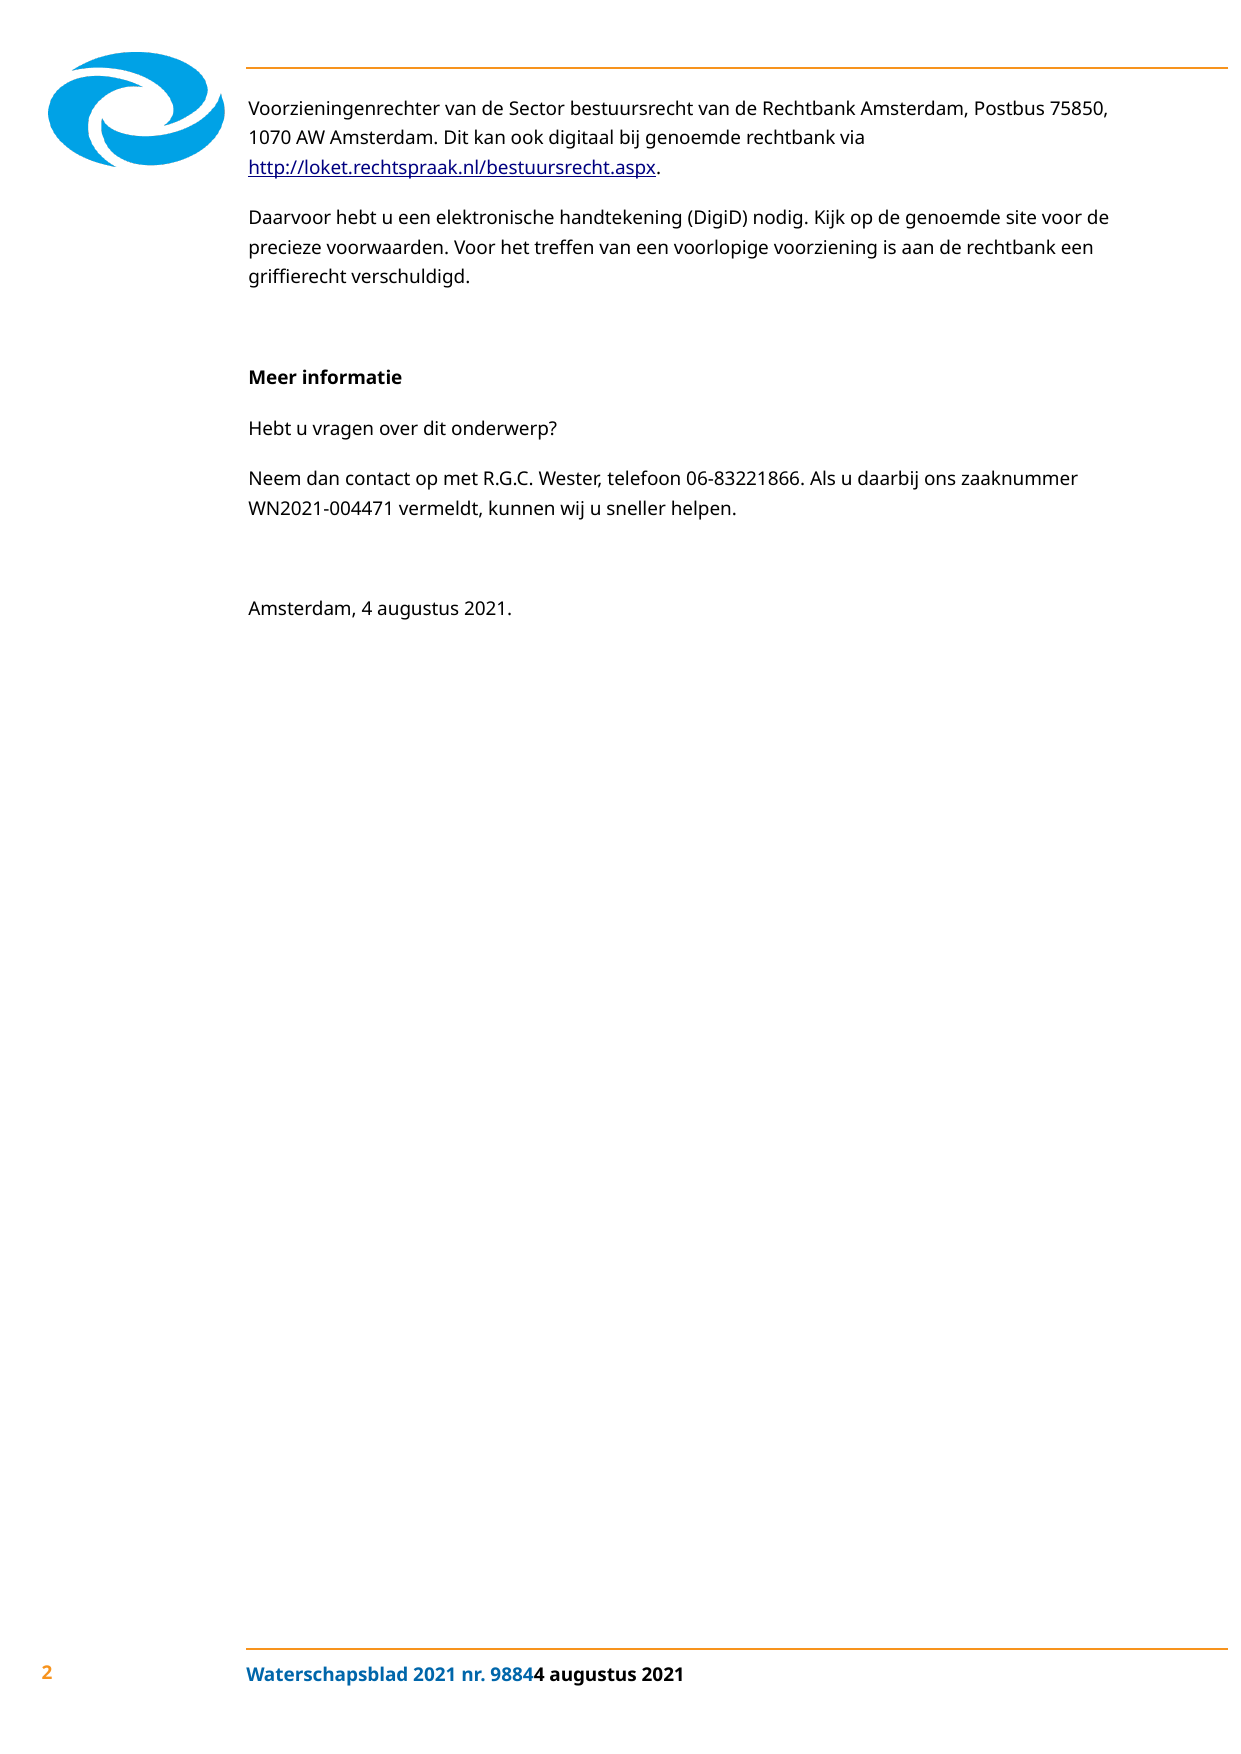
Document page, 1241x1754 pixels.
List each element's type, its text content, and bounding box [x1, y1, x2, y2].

text Amsterdam, 4 augustus 2021. [248, 596, 1152, 621]
picture [41, 47, 231, 172]
text Meer informatie [248, 364, 1152, 390]
text Hebt u vragen over dit onderwerp? [248, 415, 1152, 441]
text Daarvoor hebt u een elektronische handtekening (DigiD) nodig. Kijk op de genoemde site voor de precieze voorwaarden. Voor het treffen van een voorlopige voorziening is aan de rechtbank een griffierecht verschuldigd. [248, 204, 1152, 289]
text Neem dan contact op met R.G.C. Wester, telefoon 06-83221866. Als u daarbij ons zaaknummer WN2021-004471 vermeldt, kunnen wij u sneller helpen. [248, 465, 1152, 521]
text Voorzieningenrechter van de Sector bestuursrecht van de Rechtbank Amsterdam, Postbus 75850, 1070 AW Amsterdam. Dit kan ook digitaal bij genoemde rechtbank via http://loket.rechtspraak.nl/bestuursrecht.aspx. [248, 95, 1152, 180]
